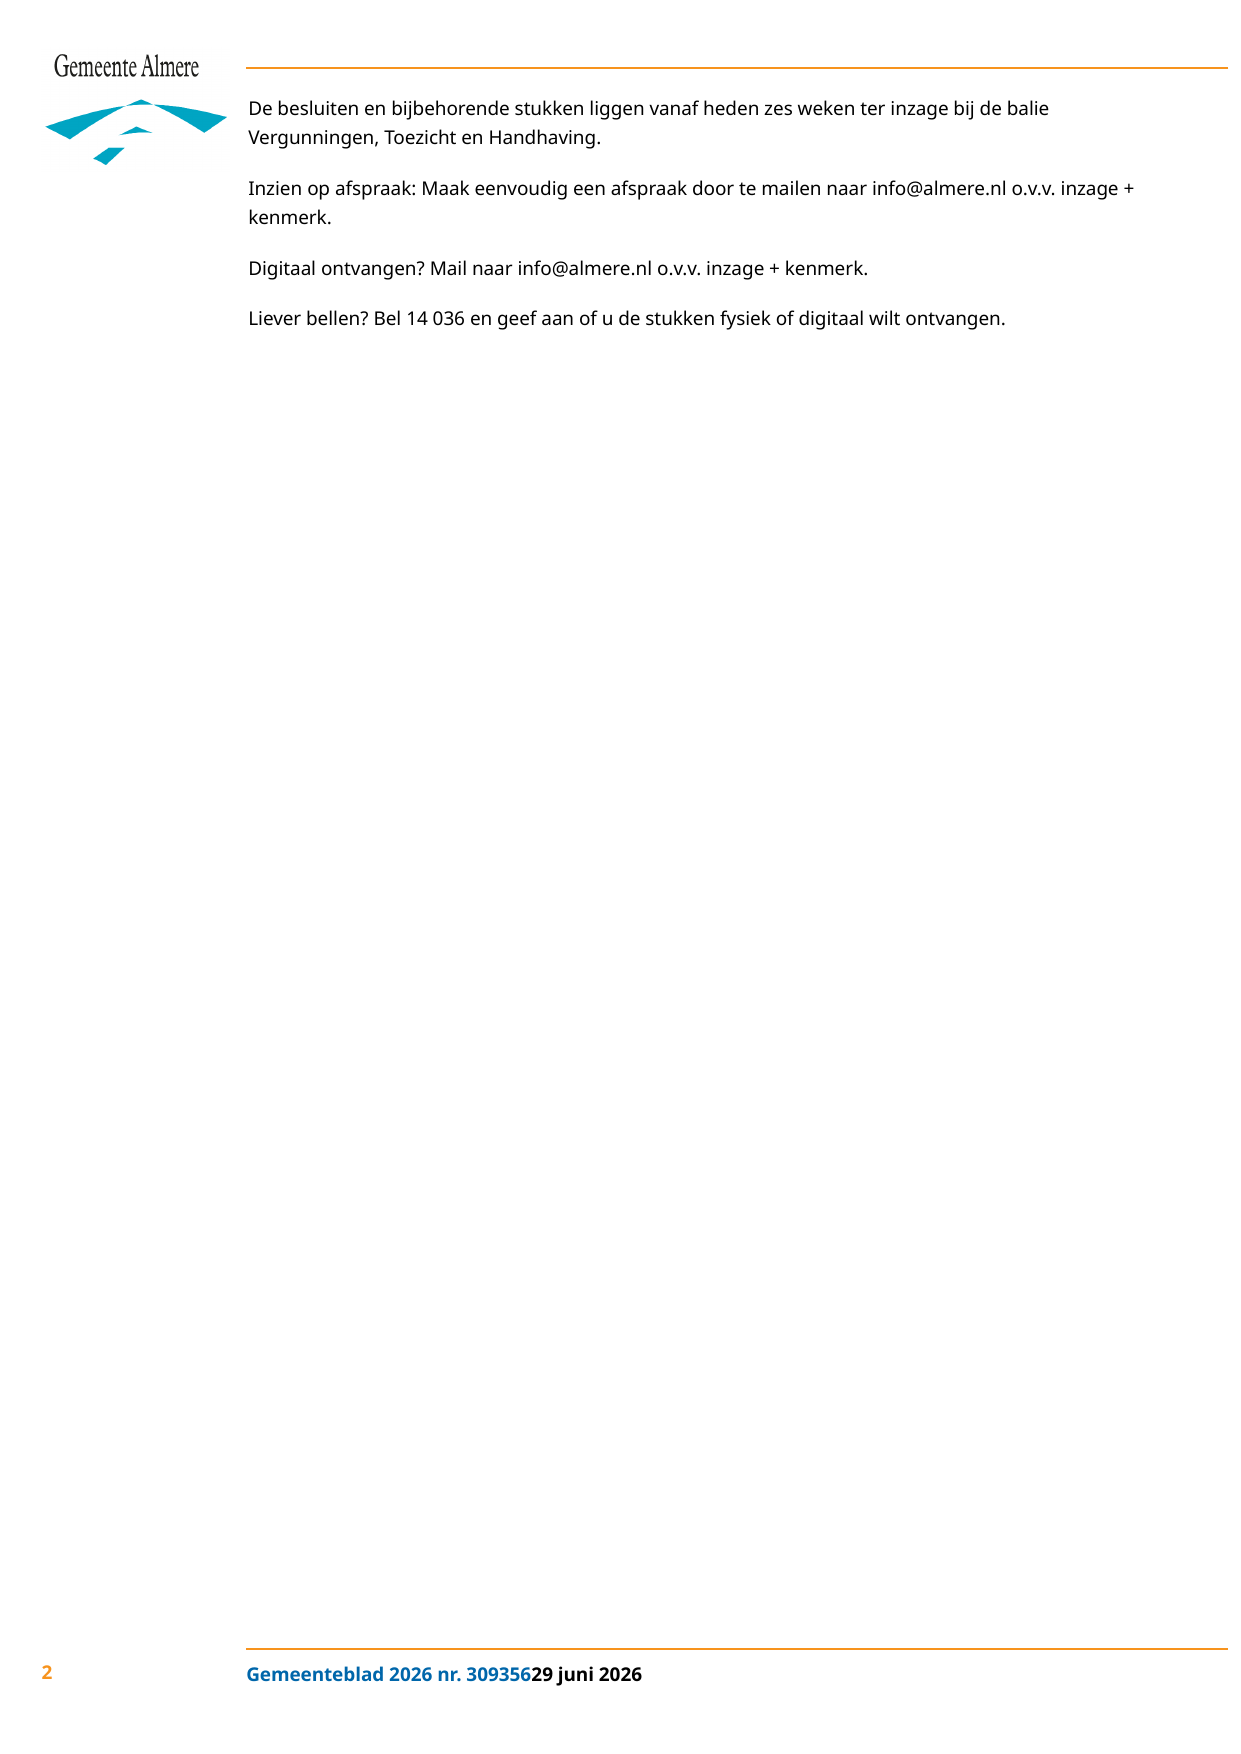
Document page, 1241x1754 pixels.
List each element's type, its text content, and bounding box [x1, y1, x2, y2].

text Digitaal ontvangen? Mail naar info@almere.nl o.v.v. inzage + kenmerk. [248, 255, 1152, 281]
text De besluiten en bijbehorende stukken liggen vanaf heden zes weken ter inzage bij de balie Vergunningen, Toezicht en Handhaving. [248, 95, 1152, 150]
text Inzien op afspraak: Maak eenvoudig een afspraak door te mailen naar info@almere.nl o.v.v. inzage + kenmerk. [248, 175, 1152, 230]
picture [41, 47, 231, 172]
text Liever bellen? Bel 14 036 en geef aan of u de stukken fysiek of digitaal wilt ontvangen. [248, 305, 1152, 331]
